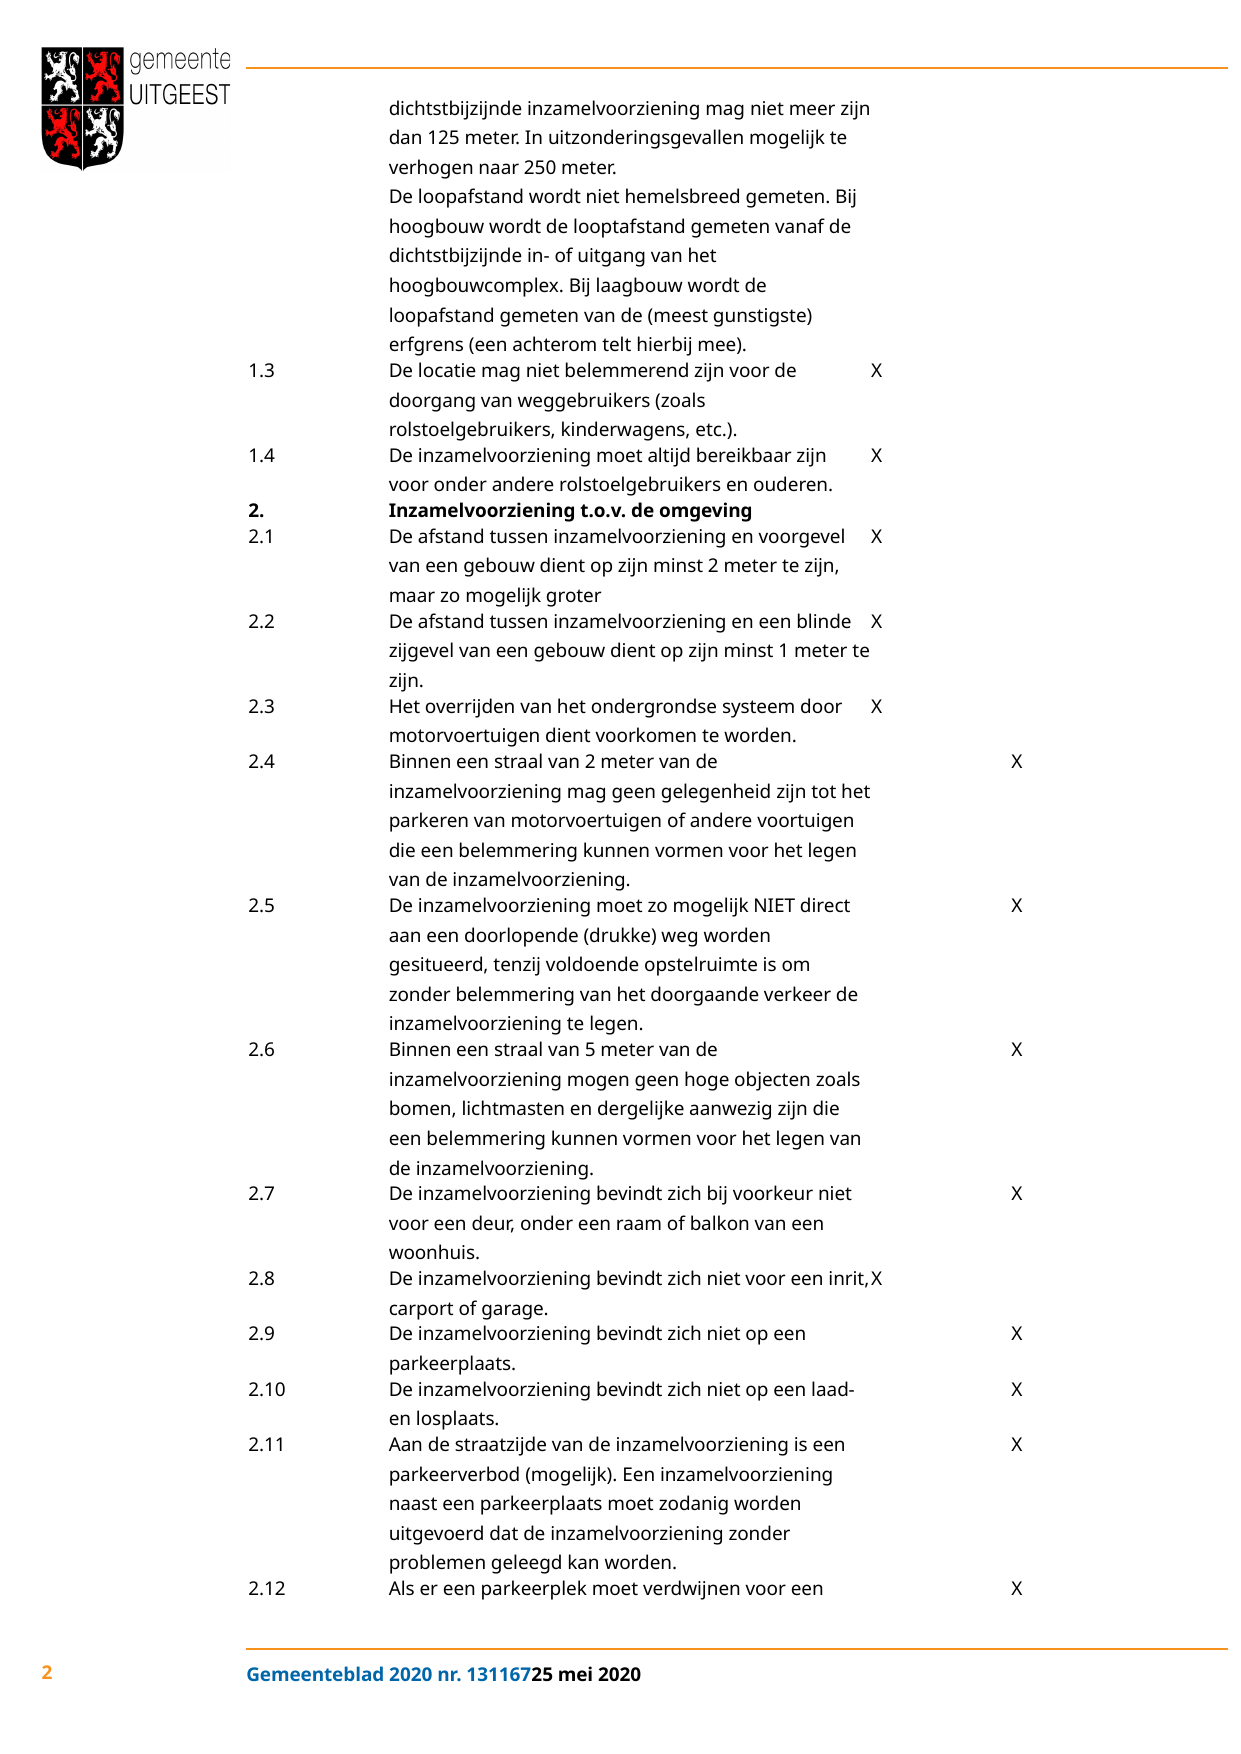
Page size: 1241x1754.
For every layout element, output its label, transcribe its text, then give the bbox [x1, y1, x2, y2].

table_cell 2.6 [248, 1036, 388, 1180]
table_cell [871, 892, 1011, 1036]
table_cell Aan de straatzijde van de inzamelvoorziening is een parkeerverbod (mogelijk). Een inzamelvoorziening naast een parkeerplaats moet zodanig worden uitgevoerd dat de inzamelvoorziening zonder problemen geleegd kan worden. [389, 1431, 871, 1575]
table_cell [871, 1376, 1011, 1431]
table_cell 2.5 [248, 892, 388, 1036]
table_cell X [871, 523, 1011, 608]
table_cell 2.1 [248, 523, 388, 608]
table_cell 2.4 [248, 748, 388, 892]
table_cell De inzamelvoorziening moet altijd bereikbaar zijn voor onder andere rolstoelgebruikers en ouderen. [389, 442, 871, 497]
table_cell 2. [248, 498, 388, 523]
table_cell X [1011, 1575, 1152, 1601]
table_cell X [1011, 748, 1152, 892]
table_cell X [1011, 1321, 1152, 1376]
table_cell [871, 1321, 1011, 1376]
table_cell X [871, 608, 1011, 693]
table_cell De inzamelvoorziening bevindt zich niet op een parkeerplaats. [389, 1321, 871, 1376]
table_cell X [871, 693, 1011, 748]
table_cell [1011, 523, 1152, 608]
table_cell De locatie mag niet belemmerend zijn voor de doorgang van weggebruikers (zoals rolstoelgebruikers, kinderwagens, etc.). [389, 357, 871, 442]
table_cell [1011, 498, 1152, 523]
table_cell [871, 95, 1011, 357]
table_cell 2.8 [248, 1265, 388, 1321]
table_cell De inzamelvoorziening bevindt zich niet op een laad- en losplaats. [389, 1376, 871, 1431]
table_cell X [871, 442, 1011, 497]
table_cell [871, 1180, 1011, 1265]
table_cell De inzamelvoorziening moet zo mogelijk NIET direct aan een doorlopende (drukke) weg worden gesitueerd, tenzij voldoende opstelruimte is om zonder belemmering van het doorgaande verkeer de inzamelvoorziening te legen. [389, 892, 871, 1036]
table_cell X [871, 1265, 1011, 1321]
table_cell X [871, 357, 1011, 442]
table_cell 2.10 [248, 1376, 388, 1431]
table_cell 2.7 [248, 1180, 388, 1265]
table_cell 2.12 [248, 1575, 388, 1601]
table_cell [871, 1036, 1011, 1180]
table_cell X [1011, 892, 1152, 1036]
table_cell [1011, 693, 1152, 748]
table_cell [248, 95, 388, 357]
table_cell 2.11 [248, 1431, 388, 1575]
table_cell [871, 1431, 1011, 1575]
table_cell Inzamelvoorziening t.o.v. de omgeving [389, 498, 871, 523]
table_cell De afstand tussen inzamelvoorziening en een blinde zijgevel van een gebouw dient op zijn minst 1 meter te zijn. [389, 608, 871, 693]
table_cell 2.2 [248, 608, 388, 693]
table_cell 1.3 [248, 357, 388, 442]
table_cell [1011, 357, 1152, 442]
picture [41, 47, 231, 172]
table_cell [871, 748, 1011, 892]
table_cell Als er een parkeerplek moet verdwijnen voor een [389, 1575, 871, 1601]
table_cell X [1011, 1376, 1152, 1431]
table_cell [1011, 608, 1152, 693]
table_cell X [1011, 1180, 1152, 1265]
table_cell 2.3 [248, 693, 388, 748]
table_cell [871, 1575, 1011, 1601]
table_cell [1011, 95, 1152, 357]
table_cell De inzamelvoorziening bevindt zich niet voor een inrit, carport of garage. [389, 1265, 871, 1321]
table_cell dichtstbijzijnde inzamelvoorziening mag niet meer zijn dan 125 meter. In uitzonderingsgevallen mogelijk te verhogen naar 250 meter. De loopafstand wordt niet hemelsbreed gemeten. Bij hoogbouw wordt de looptafstand gemeten vanaf de dichtstbijzijnde in- of uitgang van het hoogbouwcomplex. Bij laagbouw wordt de loopafstand gemeten van de (meest gunstigste) erfgrens (een achterom telt hierbij mee). [389, 95, 871, 357]
table_cell [1011, 442, 1152, 497]
table_cell Het overrijden van het ondergrondse systeem door motorvoertuigen dient voorkomen te worden. [389, 693, 871, 748]
table_cell De inzamelvoorziening bevindt zich bij voorkeur niet voor een deur, onder een raam of balkon van een woonhuis. [389, 1180, 871, 1265]
table_cell 2.9 [248, 1321, 388, 1376]
table_cell 1.4 [248, 442, 388, 497]
table_cell Binnen een straal van 2 meter van de inzamelvoorziening mag geen gelegenheid zijn tot het parkeren van motorvoertuigen of andere voortuigen die een belemmering kunnen vormen voor het legen van de inzamelvoorziening. [389, 748, 871, 892]
table_cell [871, 498, 1011, 523]
table_cell Binnen een straal van 5 meter van de inzamelvoorziening mogen geen hoge objecten zoals bomen, lichtmasten en dergelijke aanwezig zijn die een belemmering kunnen vormen voor het legen van de inzamelvoorziening. [389, 1036, 871, 1180]
table_cell X [1011, 1431, 1152, 1575]
table_cell X [1011, 1036, 1152, 1180]
table_cell De afstand tussen inzamelvoorziening en voorgevel van een gebouw dient op zijn minst 2 meter te zijn, maar zo mogelijk groter [389, 523, 871, 608]
table_cell [1011, 1265, 1152, 1321]
